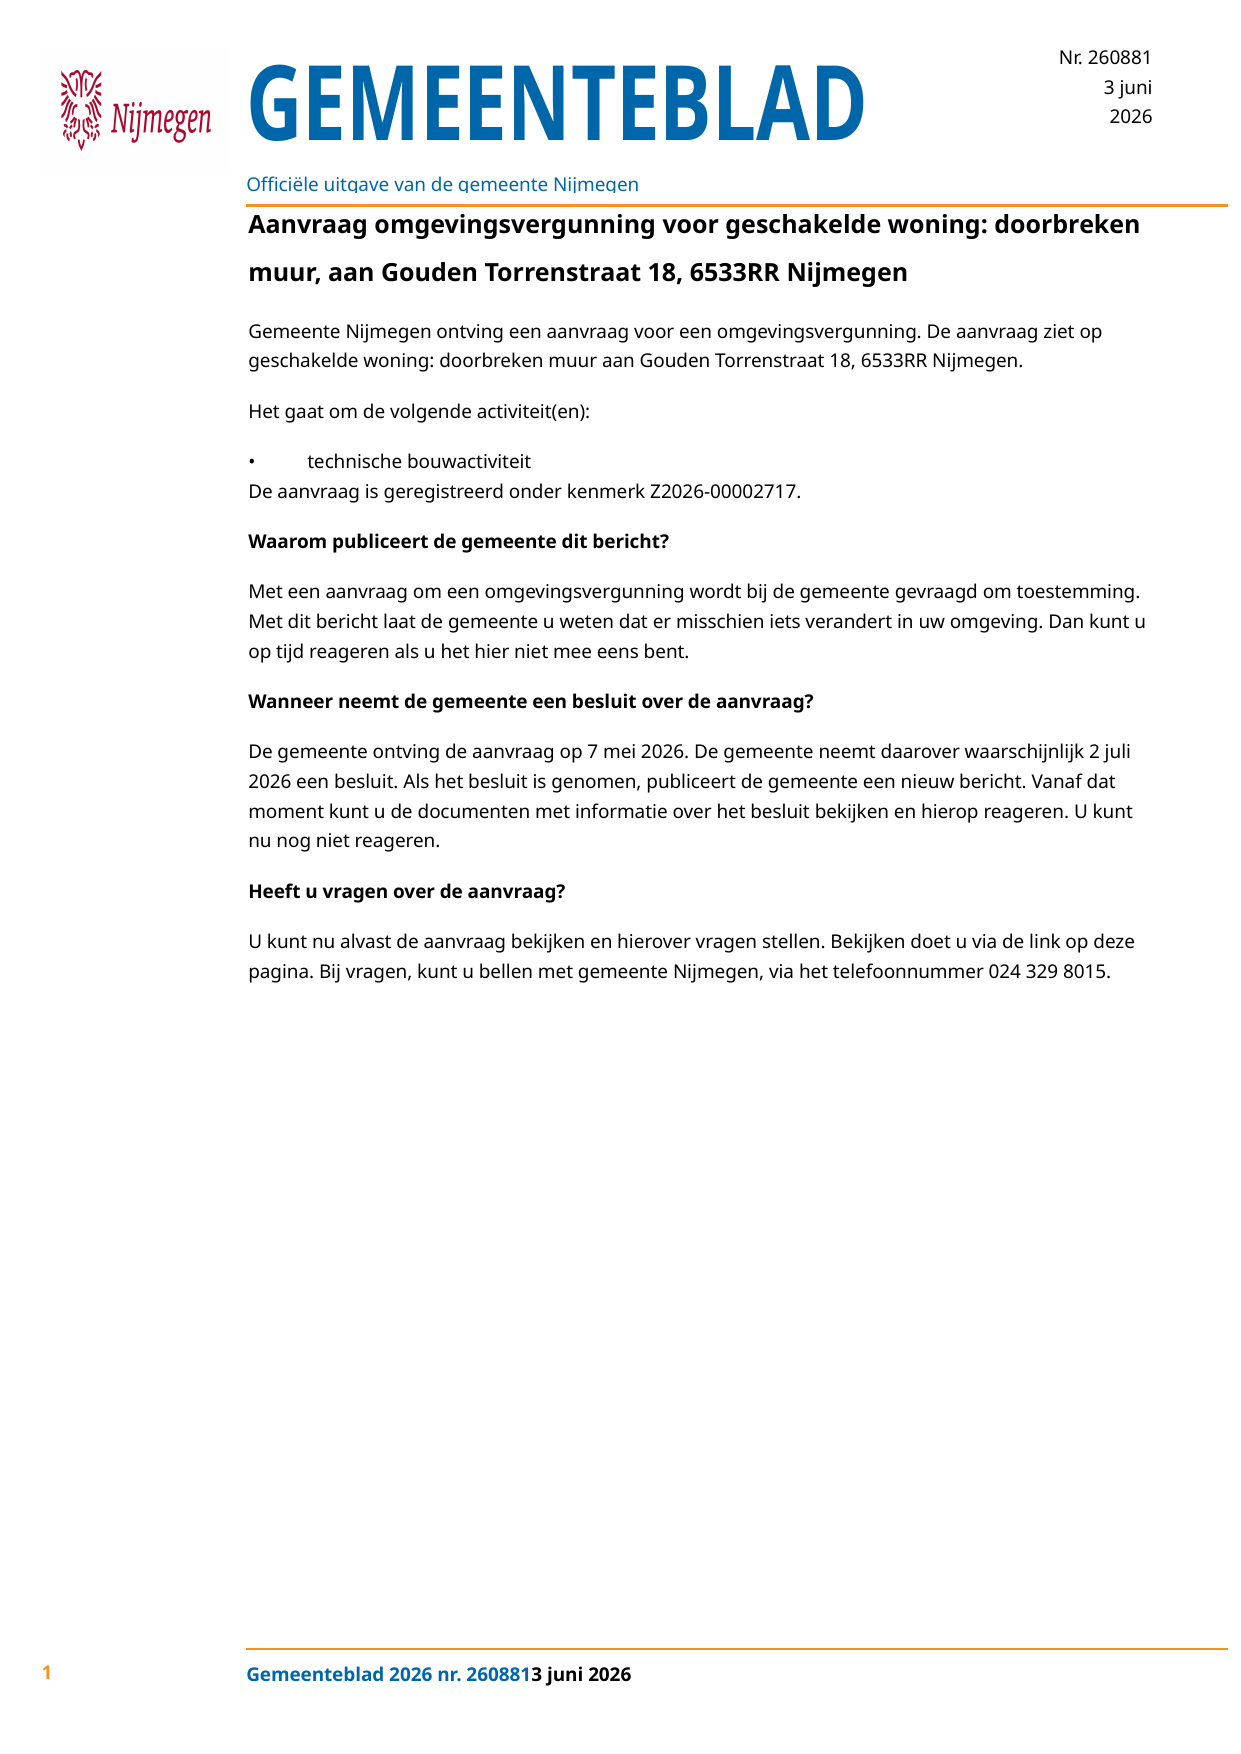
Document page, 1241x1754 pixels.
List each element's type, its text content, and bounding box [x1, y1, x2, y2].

text Gemeente Nijmegen ontving een aanvraag voor een omgevingsvergunning. De aanvraag ziet op geschakelde woning: doorbreken muur aan Gouden Torrenstraat 18, 6533RR Nijmegen. [248, 318, 1152, 373]
text Wanneer neemt de gemeente een besluit over de aanvraag? [248, 688, 1152, 714]
text Het gaat om de volgende activiteit(en): [248, 398, 1152, 424]
text Aanvraag omgevingsvergunning voor geschakelde woning: doorbreken muur, aan Gouden Torrenstraat 18, 6533RR Nijmegen [248, 207, 1152, 288]
text Waarom publiceert de gemeente dit bericht? [248, 528, 1152, 554]
picture [41, 47, 231, 172]
text U kunt nu alvast de aanvraag bekijken en hierover vragen stellen. Bekijken doet u via de link op deze pagina. Bij vragen, kunt u bellen met gemeente Nijmegen, via het telefoonnummer 024 329 8015. [248, 928, 1152, 984]
text De aanvraag is geregistreerd onder kenmerk Z2026-00002717. [248, 478, 1152, 504]
text Met een aanvraag om een omgevingsvergunning wordt bij de gemeente gevraagd om toestemming. Met dit bericht laat de gemeente u weten dat er misschien iets verandert in uw omgeving. Dan kunt u op tijd reageren als u het hier niet mee eens bent. [248, 579, 1152, 664]
text Heeft u vragen over de aanvraag? [248, 878, 1152, 904]
text De gemeente ontving de aanvraag op 7 mei 2026. De gemeente neemt daarover waarschijnlijk 2 juli 2026 een besluit. Als het besluit is genomen, publiceert de gemeente een nieuw bericht. Vanaf dat moment kunt u de documenten met informatie over het besluit bekijken en hierop reageren. U kunt nu nog niet reageren. [248, 739, 1152, 853]
list technische bouwactiviteit [248, 448, 1152, 474]
